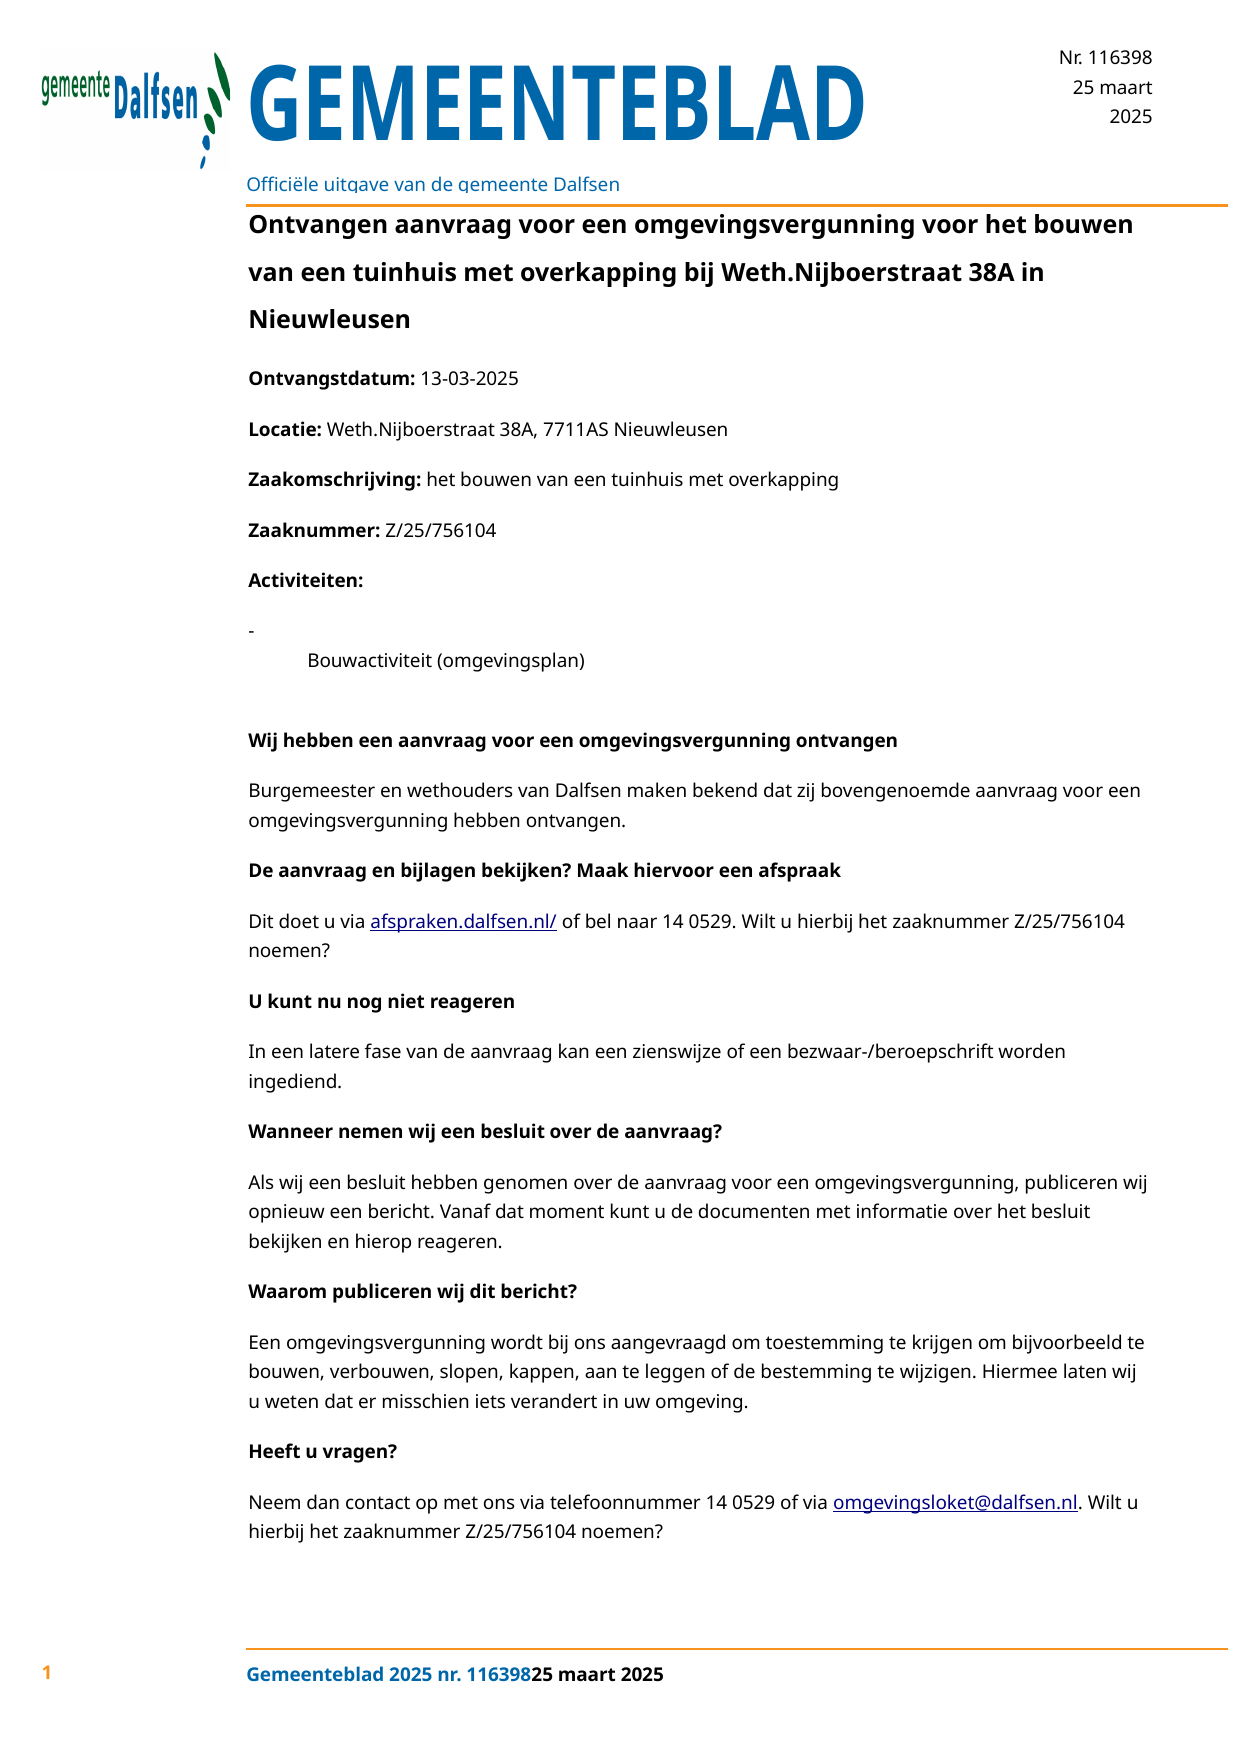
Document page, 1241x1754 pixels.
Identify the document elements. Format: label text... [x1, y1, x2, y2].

text Een omgevingsvergunning wordt bij ons aangevraagd om toestemming te krijgen om bijvoorbeeld te bouwen, verbouwen, slopen, kappen, aan te leggen of de bestemming te wijzigen. Hiermee laten wij u weten dat er misschien iets verandert in uw omgeving. [248, 1329, 1152, 1414]
text Wij hebben een aanvraag voor een omgevingsvergunning ontvangen [248, 727, 1152, 753]
text Wanneer nemen wij een besluit over de aanvraag? [248, 1118, 1152, 1144]
picture [41, 47, 231, 172]
text Waarom publiceren wij dit bericht? [248, 1278, 1152, 1304]
list Bouwactiviteit (omgevingsplan) [248, 647, 1152, 673]
text Activiteiten: [248, 567, 1152, 593]
text Als wij een besluit hebben genomen over de aanvraag voor een omgevingsvergunning, publiceren wij opnieuw een bericht. Vanaf dat moment kunt u de documenten met informatie over het besluit bekijken en hierop reageren. [248, 1169, 1152, 1254]
text Locatie: Weth.Nijboerstraat 38A, 7711AS Nieuwleusen [248, 416, 1152, 442]
text Ontvangstdatum: 13-03-2025 [248, 366, 1152, 391]
text Ontvangen aanvraag voor een omgevingsvergunning voor het bouwen van een tuinhuis met overkapping bij Weth.Nijboerstraat 38A in Nieuwleusen [248, 207, 1152, 336]
text In een latere fase van de aanvraag kan een zienswijze of een bezwaar-/beroepschrift worden ingediend. [248, 1038, 1152, 1094]
text Zaaknummer: Z/25/756104 [248, 517, 1152, 542]
text Zaakomschrijving: het bouwen van een tuinhuis met overkapping [248, 466, 1152, 492]
text U kunt nu nog niet reageren [248, 988, 1152, 1014]
text Neem dan contact op met ons via telefoonnummer 14 0529 of via omgevingsloket@dalfsen.nl. Wilt u hierbij het zaaknummer Z/25/756104 noemen? [248, 1489, 1152, 1544]
text De aanvraag en bijlagen bekijken? Maak hiervoor een afspraak [248, 858, 1152, 883]
text Heeft u vragen? [248, 1438, 1152, 1464]
text Dit doet u via afspraken.dalfsen.nl/ of bel naar 14 0529. Wilt u hierbij het zaaknummer Z/25/756104 noemen? [248, 908, 1152, 963]
text Burgemeester en wethouders van Dalfsen maken bekend dat zij bovengenoemde aanvraag voor een omgevingsvergunning hebben ontvangen. [248, 778, 1152, 833]
